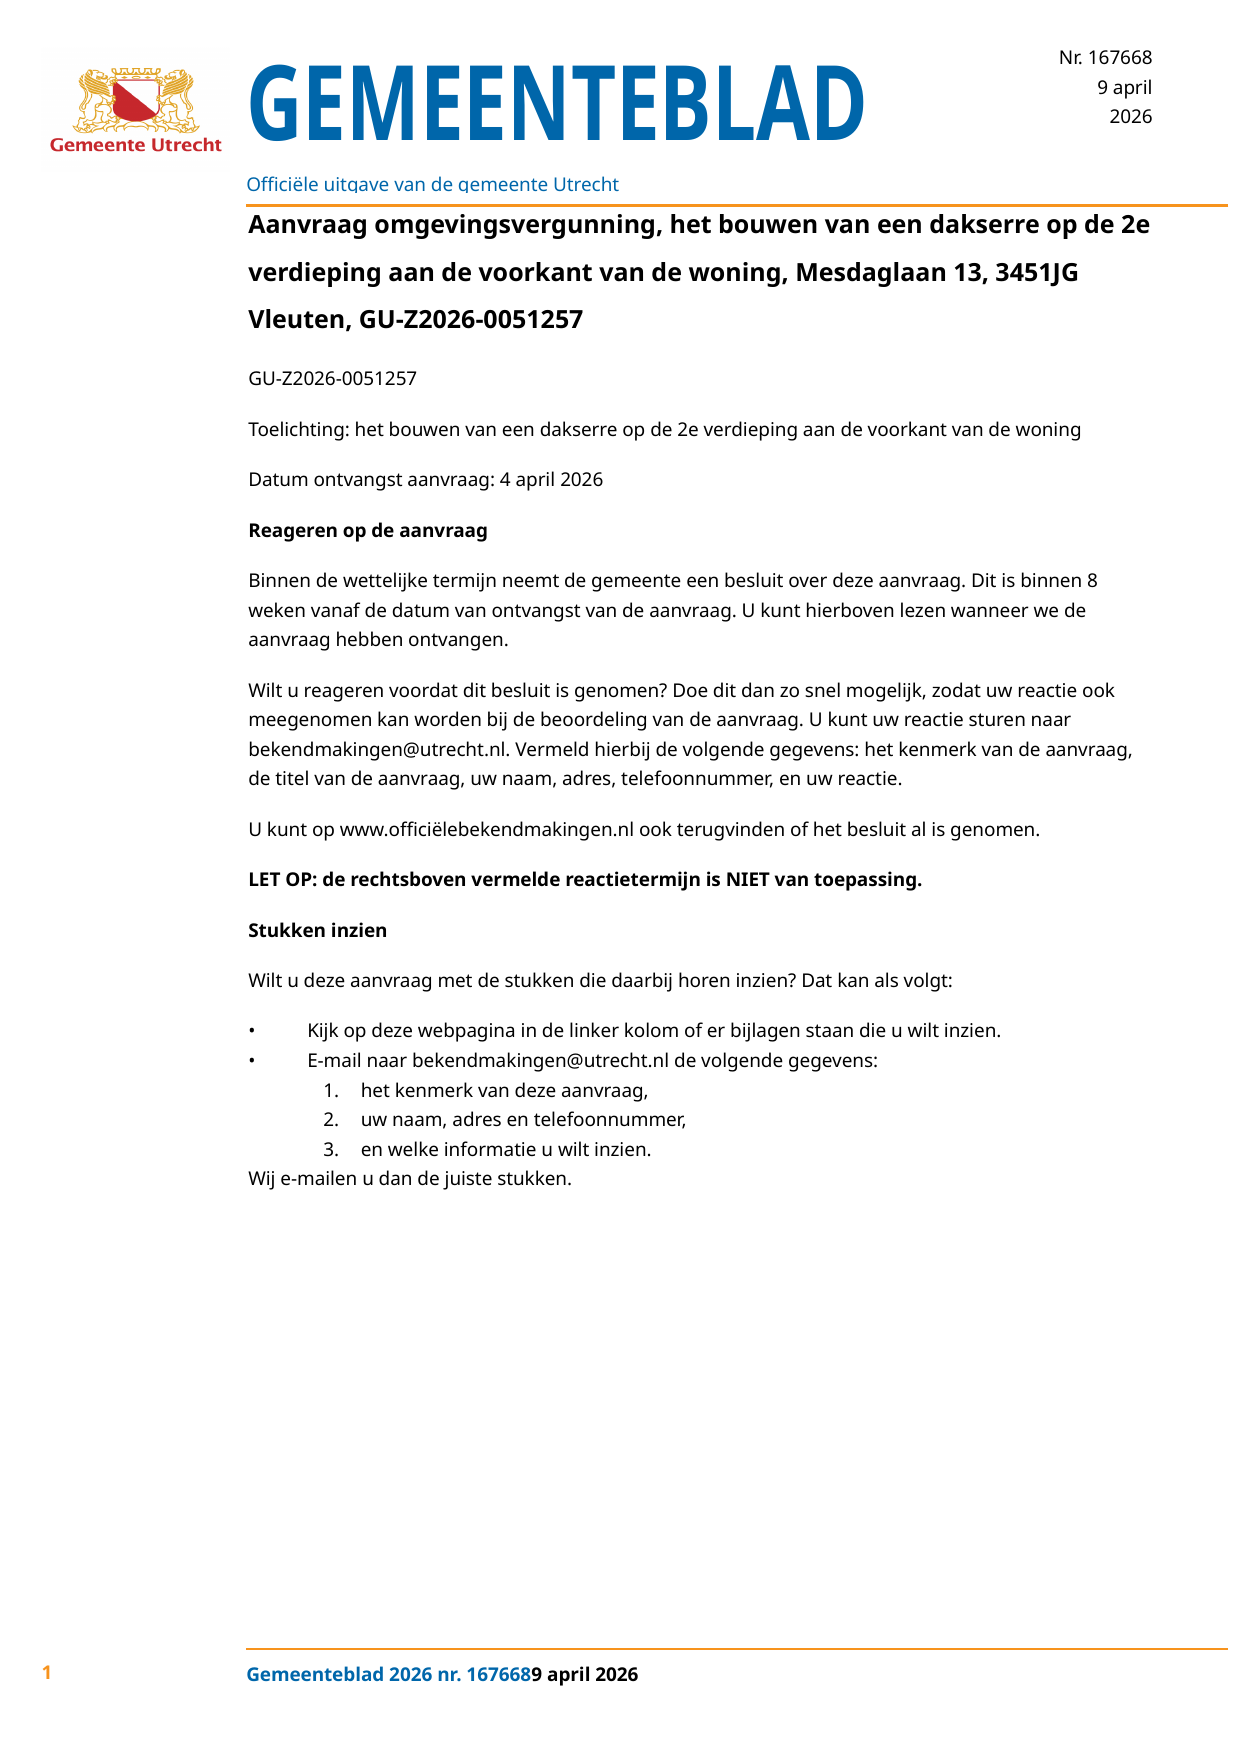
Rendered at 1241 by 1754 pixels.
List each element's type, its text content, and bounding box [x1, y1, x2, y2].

text Binnen de wettelijke termijn neemt de gemeente een besluit over deze aanvraag. Dit is binnen 8 weken vanaf de datum van ontvangst van de aanvraag. U kunt hierboven lezen wanneer we de aanvraag hebben ontvangen. [248, 567, 1152, 652]
list en welke informatie u wilt inzien. [323, 1136, 1152, 1162]
text U kunt op www.officiëlebekendmakingen.nl ook terugvinden of het besluit al is genomen. [248, 816, 1152, 842]
picture [41, 47, 231, 172]
text Stukken inzien [248, 917, 1152, 942]
text GU-Z2026-0051257 [248, 366, 1152, 391]
list het kenmerk van deze aanvraag, [323, 1077, 1152, 1102]
text Toelichting: het bouwen van een dakserre op de 2e verdieping aan de voorkant van de woning [248, 416, 1152, 442]
text Wilt u reageren voordat dit besluit is genomen? Doe dit dan zo snel mogelijk, zodat uw reactie ook meegenomen kan worden bij de beoordeling van de aanvraag. U kunt uw reactie sturen naar bekendmakingen@utrecht.nl. Vermeld hierbij de volgende gegevens: het kenmerk van de aanvraag, de titel van de aanvraag, uw naam, adres, telefoonnummer, en uw reactie. [248, 677, 1152, 791]
list Kijk op deze webpagina in de linker kolom of er bijlagen staan die u wilt inzien. [248, 1018, 1152, 1043]
text Wij e-mailen u dan de juiste stukken. [248, 1166, 1152, 1191]
text LET OP: de rechtsboven vermelde reactietermijn is NIET van toepassing. [248, 866, 1152, 892]
list uw naam, adres en telefoonnummer, [323, 1106, 1152, 1132]
text Reageren op de aanvraag [248, 517, 1152, 542]
text Datum ontvangst aanvraag: 4 april 2026 [248, 466, 1152, 492]
list E-mail naar bekendmakingen@utrecht.nl de volgende gegevens: [248, 1047, 1152, 1073]
text Aanvraag omgevingsvergunning, het bouwen van een dakserre op de 2e verdieping aan de voorkant van de woning, Mesdaglaan 13, 3451JG Vleuten, GU-Z2026-0051257 [248, 207, 1152, 336]
text Wilt u deze aanvraag met de stukken die daarbij horen inzien? Dat kan als volgt: [248, 967, 1152, 993]
